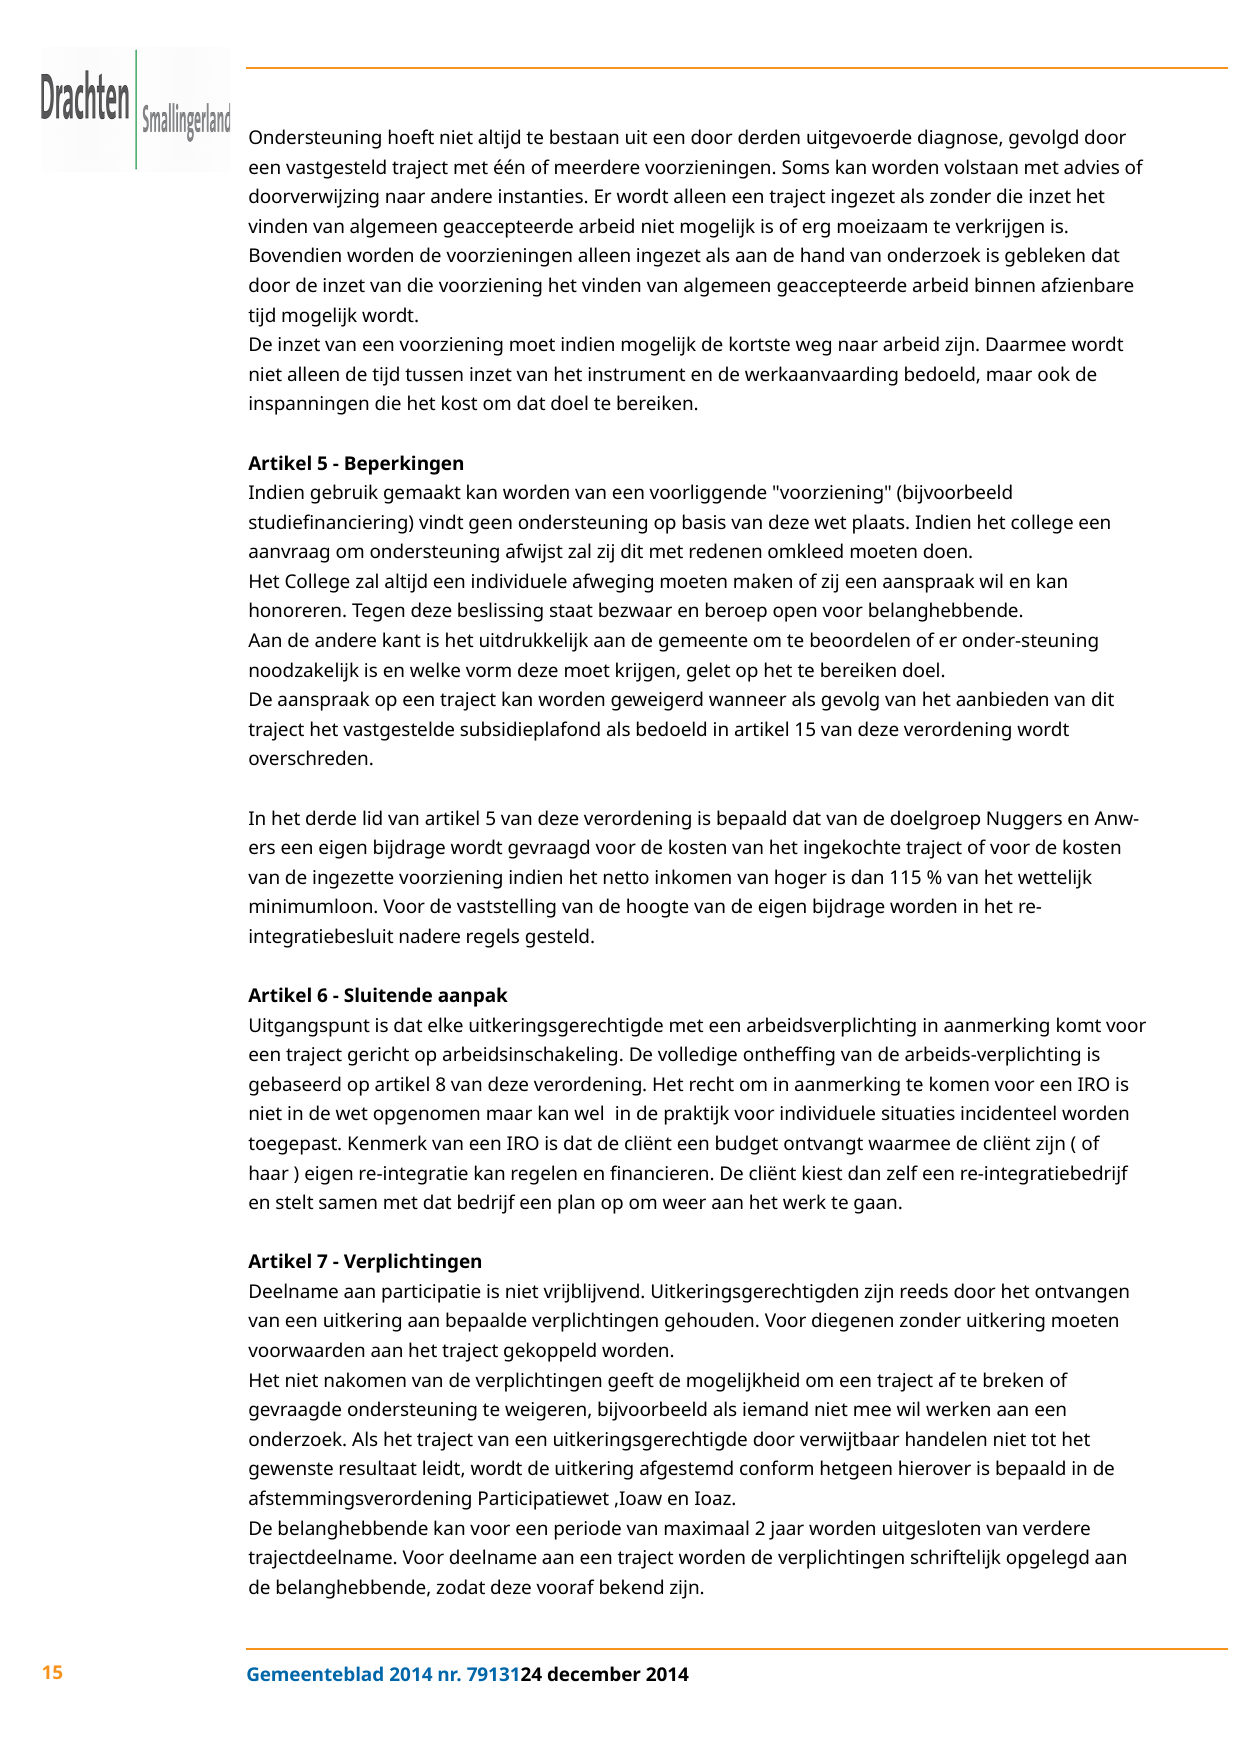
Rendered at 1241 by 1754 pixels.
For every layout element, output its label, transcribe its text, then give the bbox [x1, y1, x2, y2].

text Deelname aan participatie is niet vrijblijvend. Uitkeringsgerechtigden zijn reeds door het ontvangen van een uitkering aan bepaalde verplichtingen gehouden. Voor diegenen zonder uitkering moeten voorwaarden aan het traject gekoppeld worden. [248, 1278, 1152, 1363]
text De aanspraak op een traject kan worden geweigerd wanneer als gevolg van het aanbieden van dit traject het vastgestelde subsidieplafond als bedoeld in artikel 15 van deze verordening wordt overschreden. [248, 686, 1152, 771]
text Aan de andere kant is het uitdrukkelijk aan de gemeente om te beoordelen of er onder-steuning noodzakelijk is en welke vorm deze moet krijgen, gelet op het te bereiken doel. [248, 627, 1152, 683]
text Artikel 7 - Verplichtingen [248, 1248, 1152, 1274]
text Uitgangspunt is dat elke uitkeringsgerechtigde met een arbeidsverplichting in aanmerking komt voor een traject gericht op arbeidsinschakeling. De volledige ontheffing van de arbeids-verplichting is gebaseerd op artikel 8 van deze verordening. Het recht om in aanmerking te komen voor een IRO is niet in de wet opgenomen maar kan wel in de praktijk voor individuele situaties incidenteel worden toegepast. Kenmerk van een IRO is dat de cliënt een budget ontvangt waarmee de cliënt zijn ( of haar ) eigen re-integratie kan regelen en financieren. De cliënt kiest dan zelf een re-integratiebedrijf en stelt samen met dat bedrijf een plan op om weer aan het werk te gaan. [248, 1012, 1152, 1215]
text De inzet van een voorziening moet indien mogelijk de kortste weg naar arbeid zijn. Daarmee wordt niet alleen de tijd tussen inzet van het instrument en de werkaanvaarding bedoeld, maar ook de inspanningen die het kost om dat doel te bereiken. [248, 331, 1152, 416]
text Ondersteuning hoeft niet altijd te bestaan uit een door derden uitgevoerde diagnose, gevolgd door een vastgesteld traject met één of meerdere voorzieningen. Soms kan worden volstaan met advies of doorverwijzing naar andere instanties. Er wordt alleen een traject ingezet als zonder die inzet het vinden van algemeen geaccepteerde arbeid niet mogelijk is of erg moeizaam te verkrijgen is. Bovendien worden de voorzieningen alleen ingezet als aan de hand van onderzoek is gebleken dat door de inzet van die voorziening het vinden van algemeen geaccepteerde arbeid binnen afzienbare tijd mogelijk wordt. [248, 124, 1152, 328]
text Artikel 6 - Sluitende aanpak [248, 982, 1152, 1008]
text Indien gebruik gemaakt kan worden van een voorliggende "voorziening" (bijvoorbeeld studiefinanciering) vindt geen ondersteuning op basis van deze wet plaats. Indien het college een aanvraag om ondersteuning afwijst zal zij dit met redenen omkleed moeten doen. [248, 479, 1152, 564]
text De belanghebbende kan voor een periode van maximaal 2 jaar worden uitgesloten van verdere trajectdeelname. Voor deelname aan een traject worden de verplichtingen schriftelijk opgelegd aan de belanghebbende, zodat deze vooraf bekend zijn. [248, 1515, 1152, 1600]
text Het niet nakomen van de verplichtingen geeft de mogelijkheid om een traject af te breken of gevraagde ondersteuning te weigeren, bijvoorbeeld als iemand niet mee wil werken aan een onderzoek. Als het traject van een uitkeringsgerechtigde door verwijtbaar handelen niet tot het gewenste resultaat leidt, wordt de uitkering afgestemd conform hetgeen hierover is bepaald in de afstemmingsverordening Participatiewet ,Ioaw en Ioaz. [248, 1367, 1152, 1511]
text Artikel 5 - Beperkingen [248, 450, 1152, 476]
text In het derde lid van artikel 5 van deze verordening is bepaald dat van de doelgroep Nuggers en Anw-ers een eigen bijdrage wordt gevraagd voor de kosten van het ingekochte traject of voor de kosten van de ingezette voorziening indien het netto inkomen van hoger is dan 115 % van het wettelijk minimumloon. Voor de vaststelling van de hoogte van de eigen bijdrage worden in het re-integratiebesluit nadere regels gesteld. [248, 805, 1152, 949]
text Het College zal altijd een individuele afweging moeten maken of zij een aanspraak wil en kan honoreren. Tegen deze beslissing staat bezwaar en beroep open voor belanghebbende. [248, 568, 1152, 623]
picture [41, 47, 231, 172]
